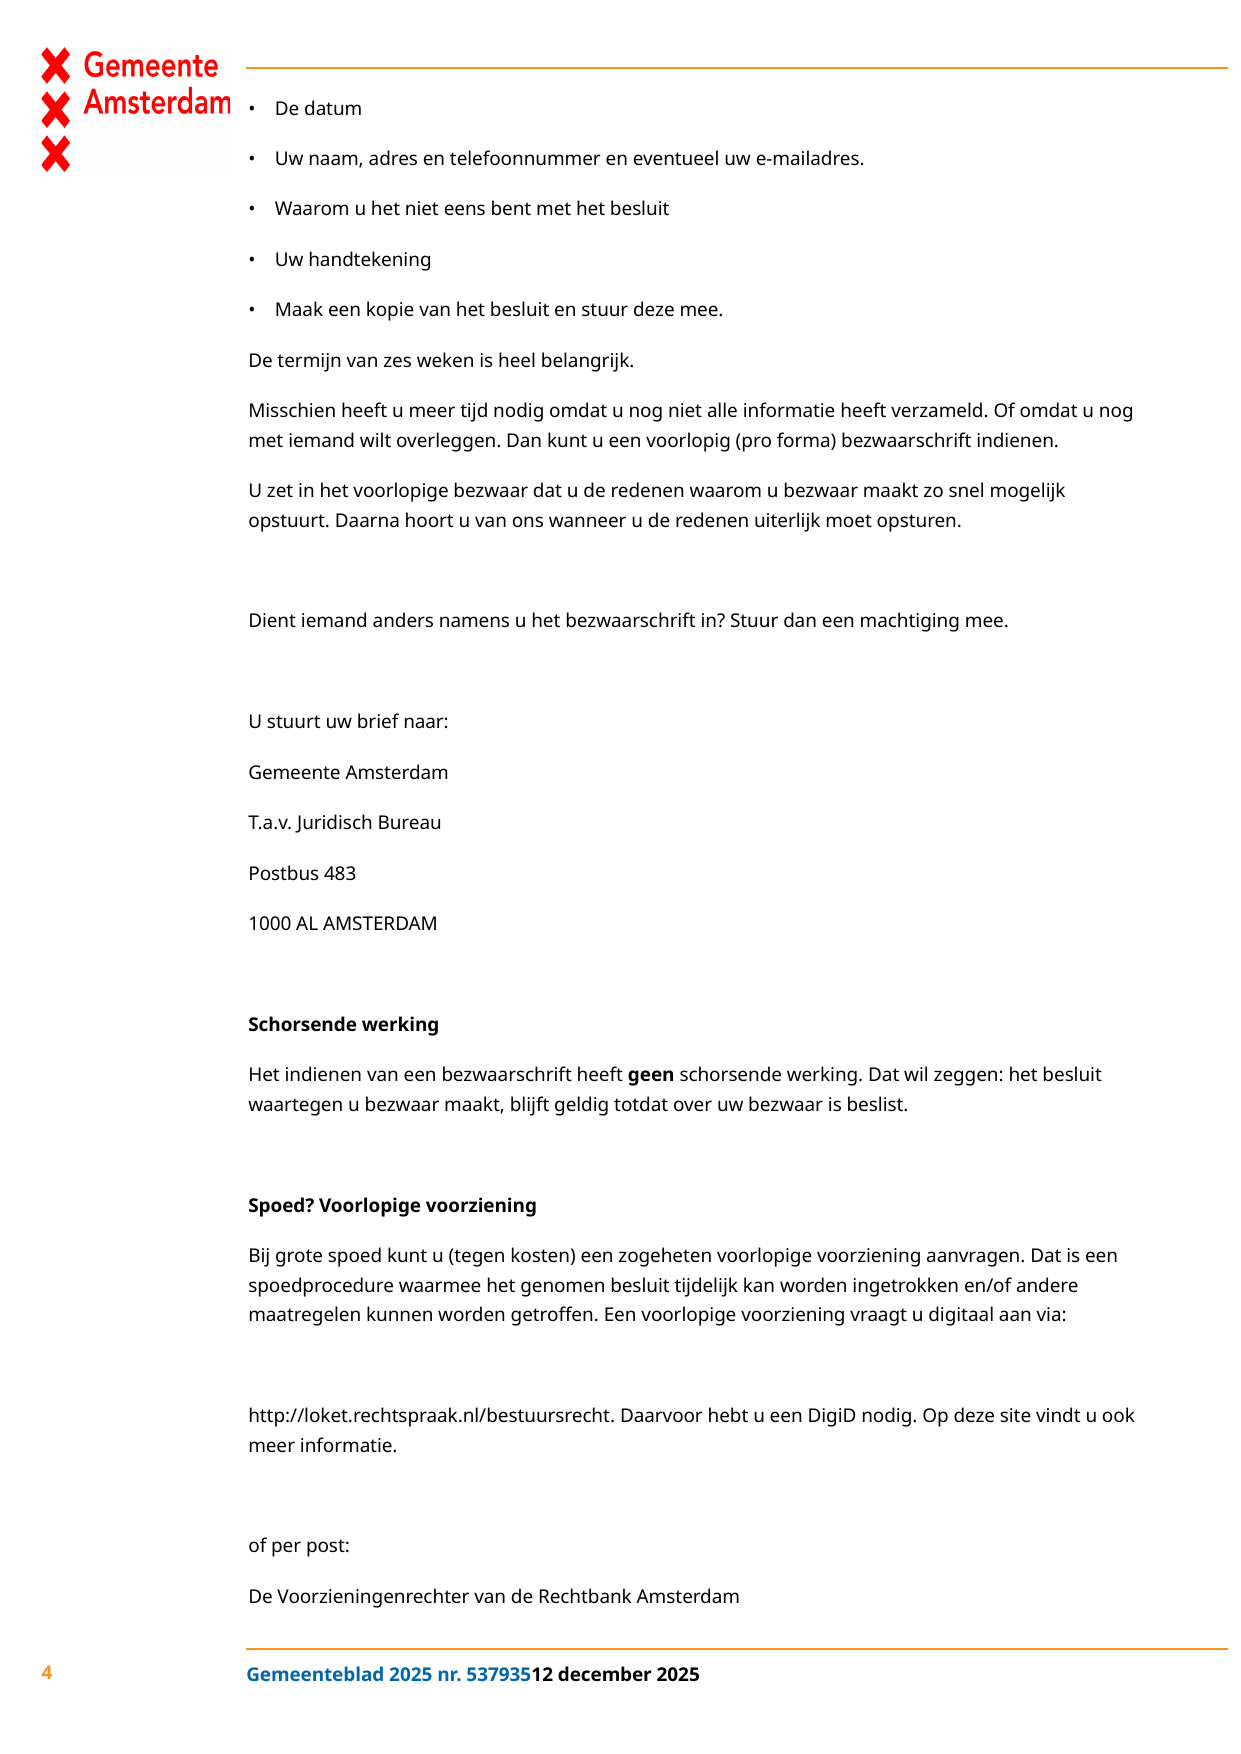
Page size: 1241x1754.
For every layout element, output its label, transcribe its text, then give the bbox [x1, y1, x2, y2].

text • Uw handtekening [248, 246, 1152, 272]
text Misschien heeft u meer tijd nodig omdat u nog niet alle informatie heeft verzameld. Of omdat u nog met iemand wilt overleggen. Dan kunt u een voorlopig (pro forma) bezwaarschrift indienen. [248, 397, 1152, 453]
text Postbus 483 [248, 860, 1152, 886]
text • De datum [248, 95, 1152, 121]
text Bij grote spoed kunt u (tegen kosten) een zogeheten voorlopige voorziening aanvragen. Dat is een spoedprocedure waarmee het genomen besluit tijdelijk kan worden ingetrokken en/of andere maatregelen kunnen worden getroffen. Een voorlopige voorziening vraagt u digitaal aan via: [248, 1242, 1152, 1327]
text of per post: [248, 1533, 1152, 1558]
text Dient iemand anders namens u het bezwaarschrift in? Stuur dan een machtiging mee. [248, 608, 1152, 633]
text De Voorzieningenrechter van de Rechtbank Amsterdam [248, 1583, 1152, 1609]
text • Waarom u het niet eens bent met het besluit [248, 196, 1152, 221]
picture [41, 47, 231, 172]
text U stuurt uw brief naar: [248, 708, 1152, 734]
text De termijn van zes weken is heel belangrijk. [248, 347, 1152, 373]
text T.a.v. Juridisch Bureau [248, 809, 1152, 835]
text • Uw naam, adres en telefoonnummer en eventueel uw e-mailadres. [248, 145, 1152, 171]
text Schorsende werking [248, 1011, 1152, 1037]
text Spoed? Voorlopige voorziening [248, 1192, 1152, 1218]
text http://loket.rechtspraak.nl/bestuursrecht. Daarvoor hebt u een DigiD nodig. Op deze site vindt u ook meer informatie. [248, 1402, 1152, 1458]
text 1000 AL AMSTERDAM [248, 910, 1152, 936]
text • Maak een kopie van het besluit en stuur deze mee. [248, 296, 1152, 322]
text Gemeente Amsterdam [248, 759, 1152, 785]
text U zet in het voorlopige bezwaar dat u de redenen waarom u bezwaar maakt zo snel mogelijk opstuurt. Daarna hoort u van ons wanneer u de redenen uiterlijk moet opsturen. [248, 477, 1152, 533]
text Het indienen van een bezwaarschrift heeft geen schorsende werking. Dat wil zeggen: het besluit waartegen u bezwaar maakt, blijft geldig totdat over uw bezwaar is beslist. [248, 1061, 1152, 1117]
